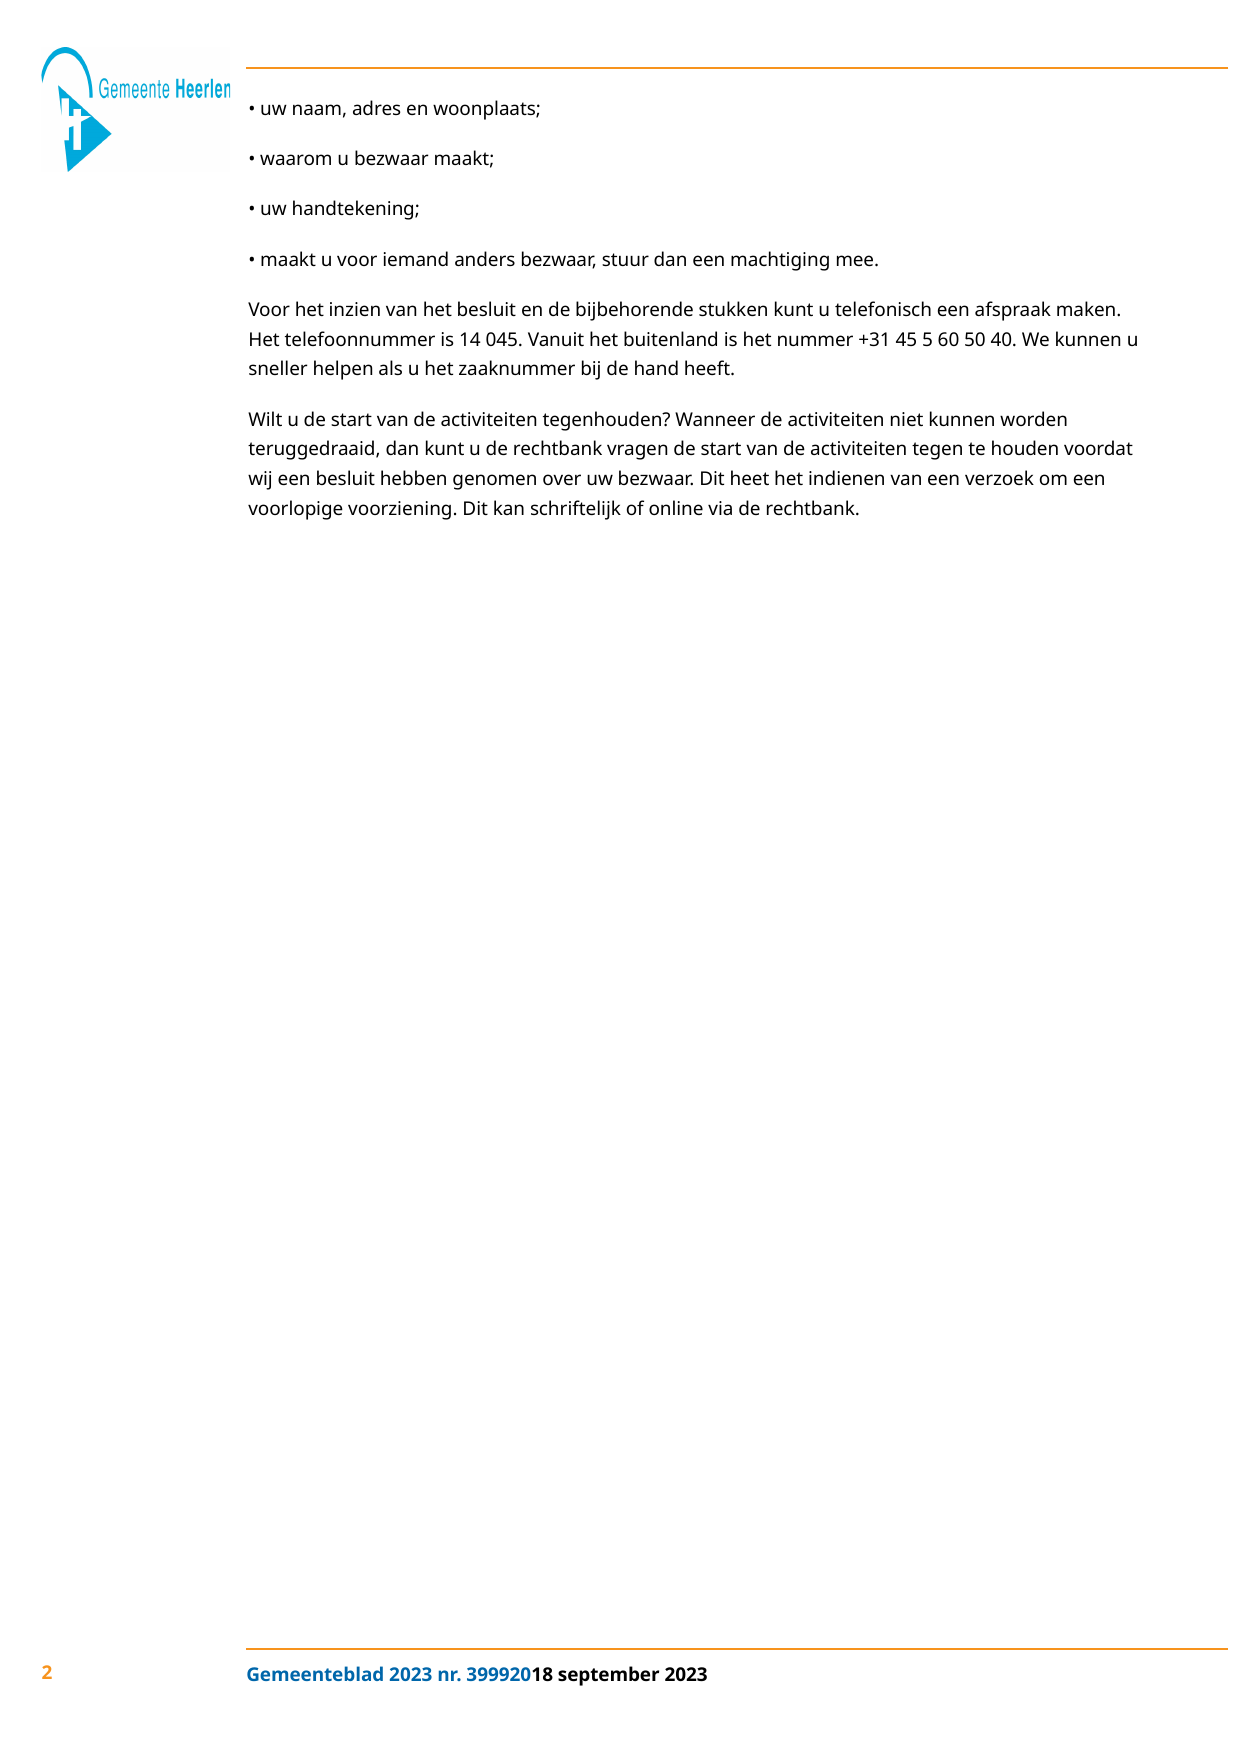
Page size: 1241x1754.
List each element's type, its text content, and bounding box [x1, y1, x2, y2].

text Wilt u de start van de activiteiten tegenhouden? Wanneer de activiteiten niet kunnen worden teruggedraaid, dan kunt u de rechtbank vragen de start van de activiteiten tegen te houden voordat wij een besluit hebben genomen over uw bezwaar. Dit heet het indienen van een verzoek om een voorlopige voorziening. Dit kan schriftelijk of online via de rechtbank. [248, 406, 1152, 521]
text • uw naam, adres en woonplaats; [248, 95, 1152, 121]
text • waarom u bezwaar maakt; [248, 145, 1152, 171]
text • uw handtekening; [248, 196, 1152, 221]
picture [41, 47, 59, 70]
picture [41, 47, 231, 172]
text • maakt u voor iemand anders bezwaar, stuur dan een machtiging mee. [248, 246, 1152, 272]
text Voor het inzien van het besluit en de bijbehorende stukken kunt u telefonisch een afspraak maken. Het telefoonnummer is 14 045. Vanuit het buitenland is het nummer +31 45 5 60 50 40. We kunnen u sneller helpen als u het zaaknummer bij de hand heeft. [248, 296, 1152, 381]
